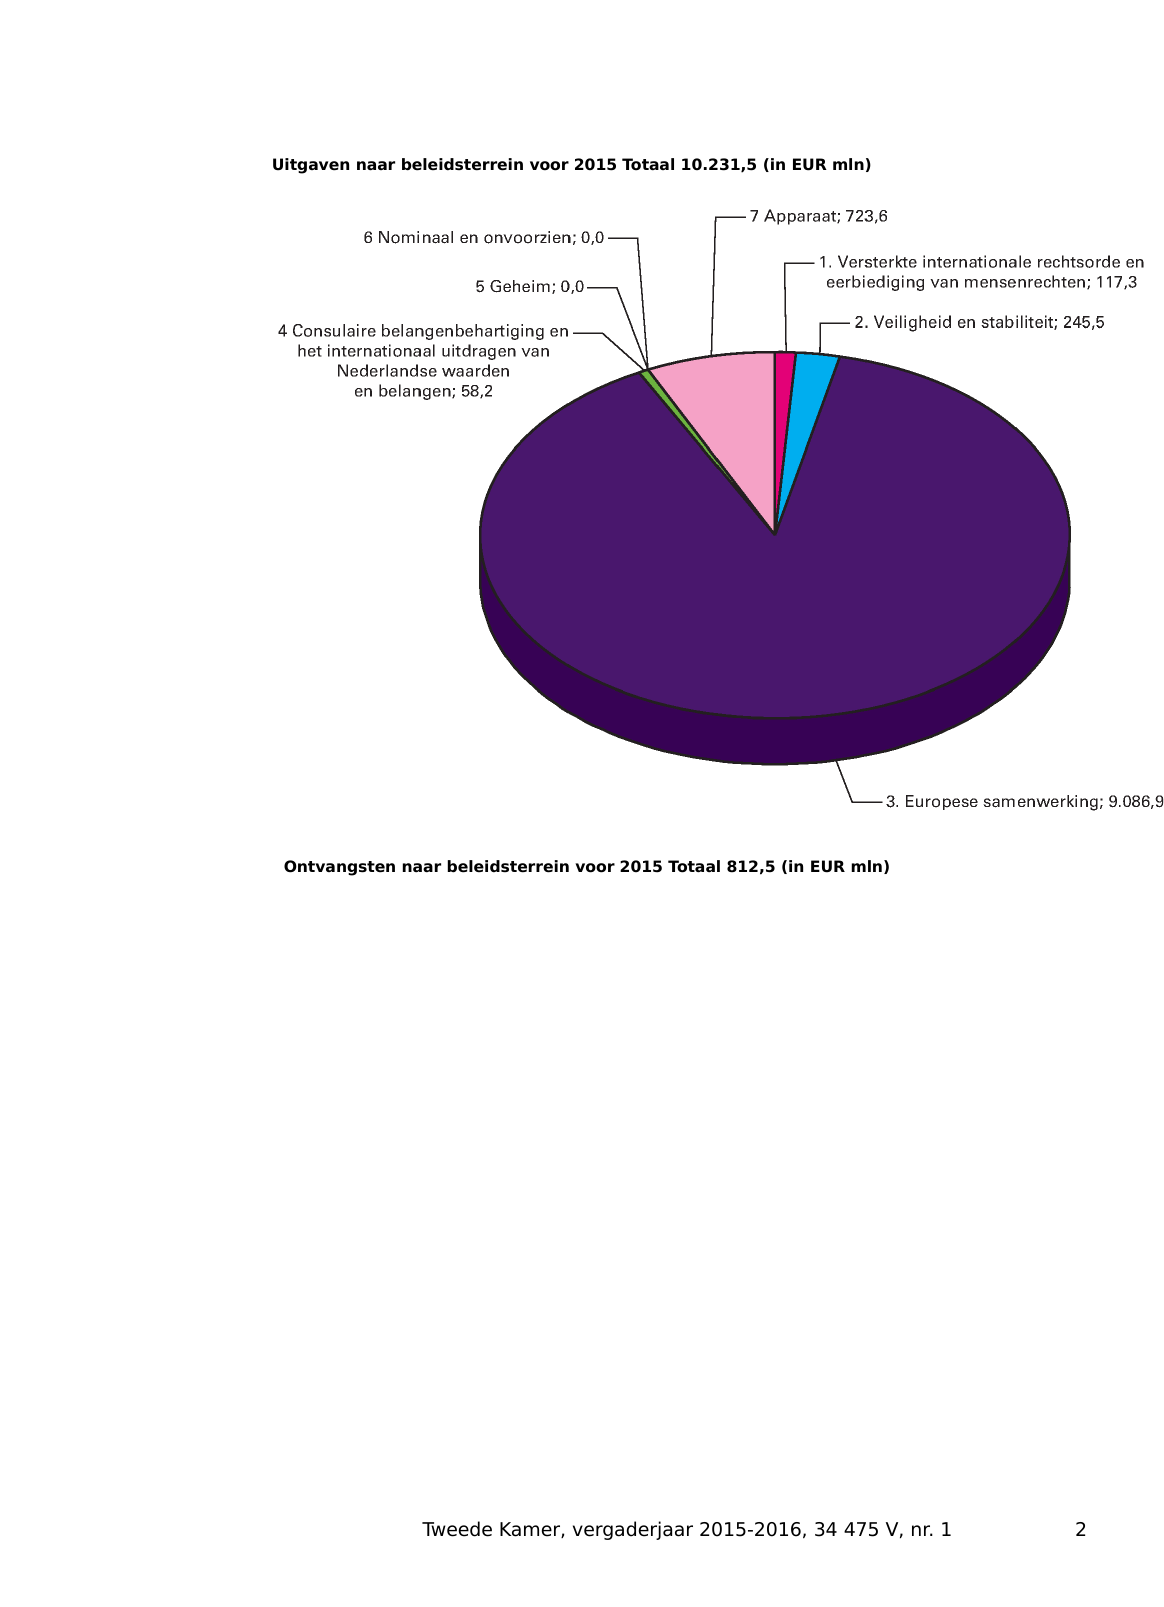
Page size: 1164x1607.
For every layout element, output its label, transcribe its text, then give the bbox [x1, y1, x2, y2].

text Uitgaven naar beleidsterrein voor 2015 Totaal 10.231,5 (in EUR mln) [272, 156, 1163, 174]
picture [271, 207, 1164, 811]
text Ontvangsten naar beleidsterrein voor 2015 Totaal 812,5 (in EUR mln) [283, 858, 1163, 876]
